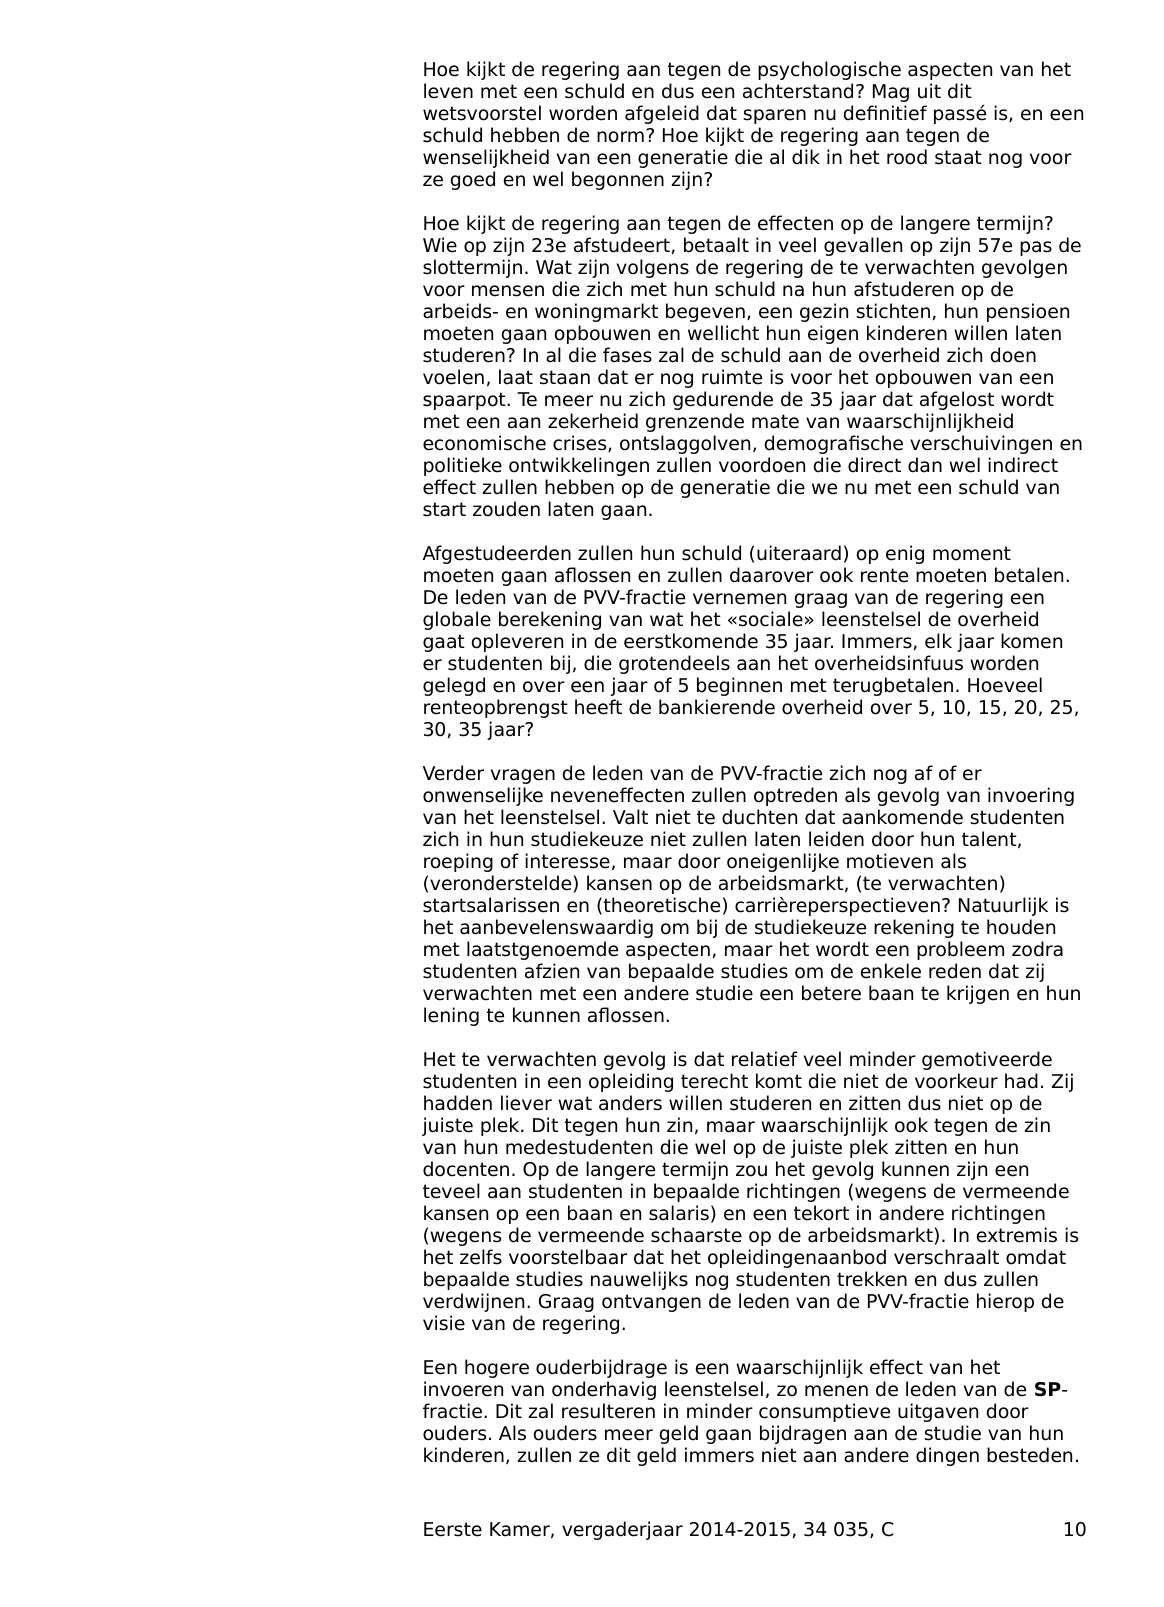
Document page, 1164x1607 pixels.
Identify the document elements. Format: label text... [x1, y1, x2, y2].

text Hoe kijkt de regering aan tegen de effecten op de langere termijn? Wie op zijn 23e afstudeert, betaalt in veel gevallen op zijn 57e pas de slottermijn. Wat zijn volgens de regering de te verwachten gevolgen voor mensen die zich met hun schuld na hun afstuderen op de arbeids- en woningmarkt begeven, een gezin stichten, hun pensioen moeten gaan opbouwen en wellicht hun eigen kinderen willen laten studeren? In al die fases zal de schuld aan de overheid zich doen voelen, laat staan dat er nog ruimte is voor het opbouwen van een spaarpot. Te meer nu zich gedurende de 35 jaar dat afgelost wordt met een aan zekerheid grenzende mate van waarschijnlijkheid economische crises, ontslaggolven, demografische verschuivingen en politieke ontwikkelingen zullen voordoen die direct dan wel indirect effect zullen hebben op de generatie die we nu met een schuld van start zouden laten gaan. [422, 213, 1087, 521]
text Een hogere ouderbijdrage is een waarschijnlijk effect van het invoeren van onderhavig leenstelsel, zo menen de leden van de SP-fractie. Dit zal resulteren in minder consumptieve uitgaven door ouders. Als ouders meer geld gaan bijdragen aan de studie van hun kinderen, zullen ze dit geld immers niet aan andere dingen besteden. [422, 1357, 1087, 1467]
text Verder vragen de leden van de PVV-fractie zich nog af of er onwenselijke neveneffecten zullen optreden als gevolg van invoering van het leenstelsel. Valt niet te duchten dat aankomende studenten zich in hun studiekeuze niet zullen laten leiden door hun talent, roeping of interesse, maar door oneigenlijke motieven als (veronderstelde) kansen op de arbeidsmarkt, (te verwachten) startsalarissen en (theoretische) carrièreperspectieven? Natuurlijk is het aanbevelenswaardig om bij de studiekeuze rekening te houden met laatstgenoemde aspecten, maar het wordt een probleem zodra studenten afzien van bepaalde studies om de enkele reden dat zij verwachten met een andere studie een betere baan te krijgen en hun lening te kunnen aflossen. [422, 763, 1087, 1027]
text Het te verwachten gevolg is dat relatief veel minder gemotiveerde studenten in een opleiding terecht komt die niet de voorkeur had. Zij hadden liever wat anders willen studeren en zitten dus niet op de juiste plek. Dit tegen hun zin, maar waarschijnlijk ook tegen de zin van hun medestudenten die wel op de juiste plek zitten en hun docenten. Op de langere termijn zou het gevolg kunnen zijn een teveel aan studenten in bepaalde richtingen (wegens de vermeende kansen op een baan en salaris) en een tekort in andere richtingen (wegens de vermeende schaarste op de arbeidsmarkt). In extremis is het zelfs voorstelbaar dat het opleidingenaanbod verschraalt omdat bepaalde studies nauwelijks nog studenten trekken en dus zullen verdwijnen. Graag ontvangen de leden van de PVV-fractie hierop de visie van de regering. [422, 1049, 1087, 1335]
text Afgestudeerden zullen hun schuld (uiteraard) op enig moment moeten gaan aflossen en zullen daarover ook rente moeten betalen. De leden van de PVV-fractie vernemen graag van de regering een globale berekening van wat het «sociale» leenstelsel de overheid gaat opleveren in de eerstkomende 35 jaar. Immers, elk jaar komen er studenten bij, die grotendeels aan het overheidsinfuus worden gelegd en over een jaar of 5 beginnen met terugbetalen. Hoeveel renteopbrengst heeft de bankierende overheid over 5, 10, 15, 20, 25, 30, 35 jaar? [422, 543, 1087, 741]
text Hoe kijkt de regering aan tegen de psychologische aspecten van het leven met een schuld en dus een achterstand? Mag uit dit wetsvoorstel worden afgeleid dat sparen nu definitief passé is, en een schuld hebben de norm? Hoe kijkt de regering aan tegen de wenselijkheid van een generatie die al dik in het rood staat nog voor ze goed en wel begonnen zijn? [422, 59, 1087, 191]
